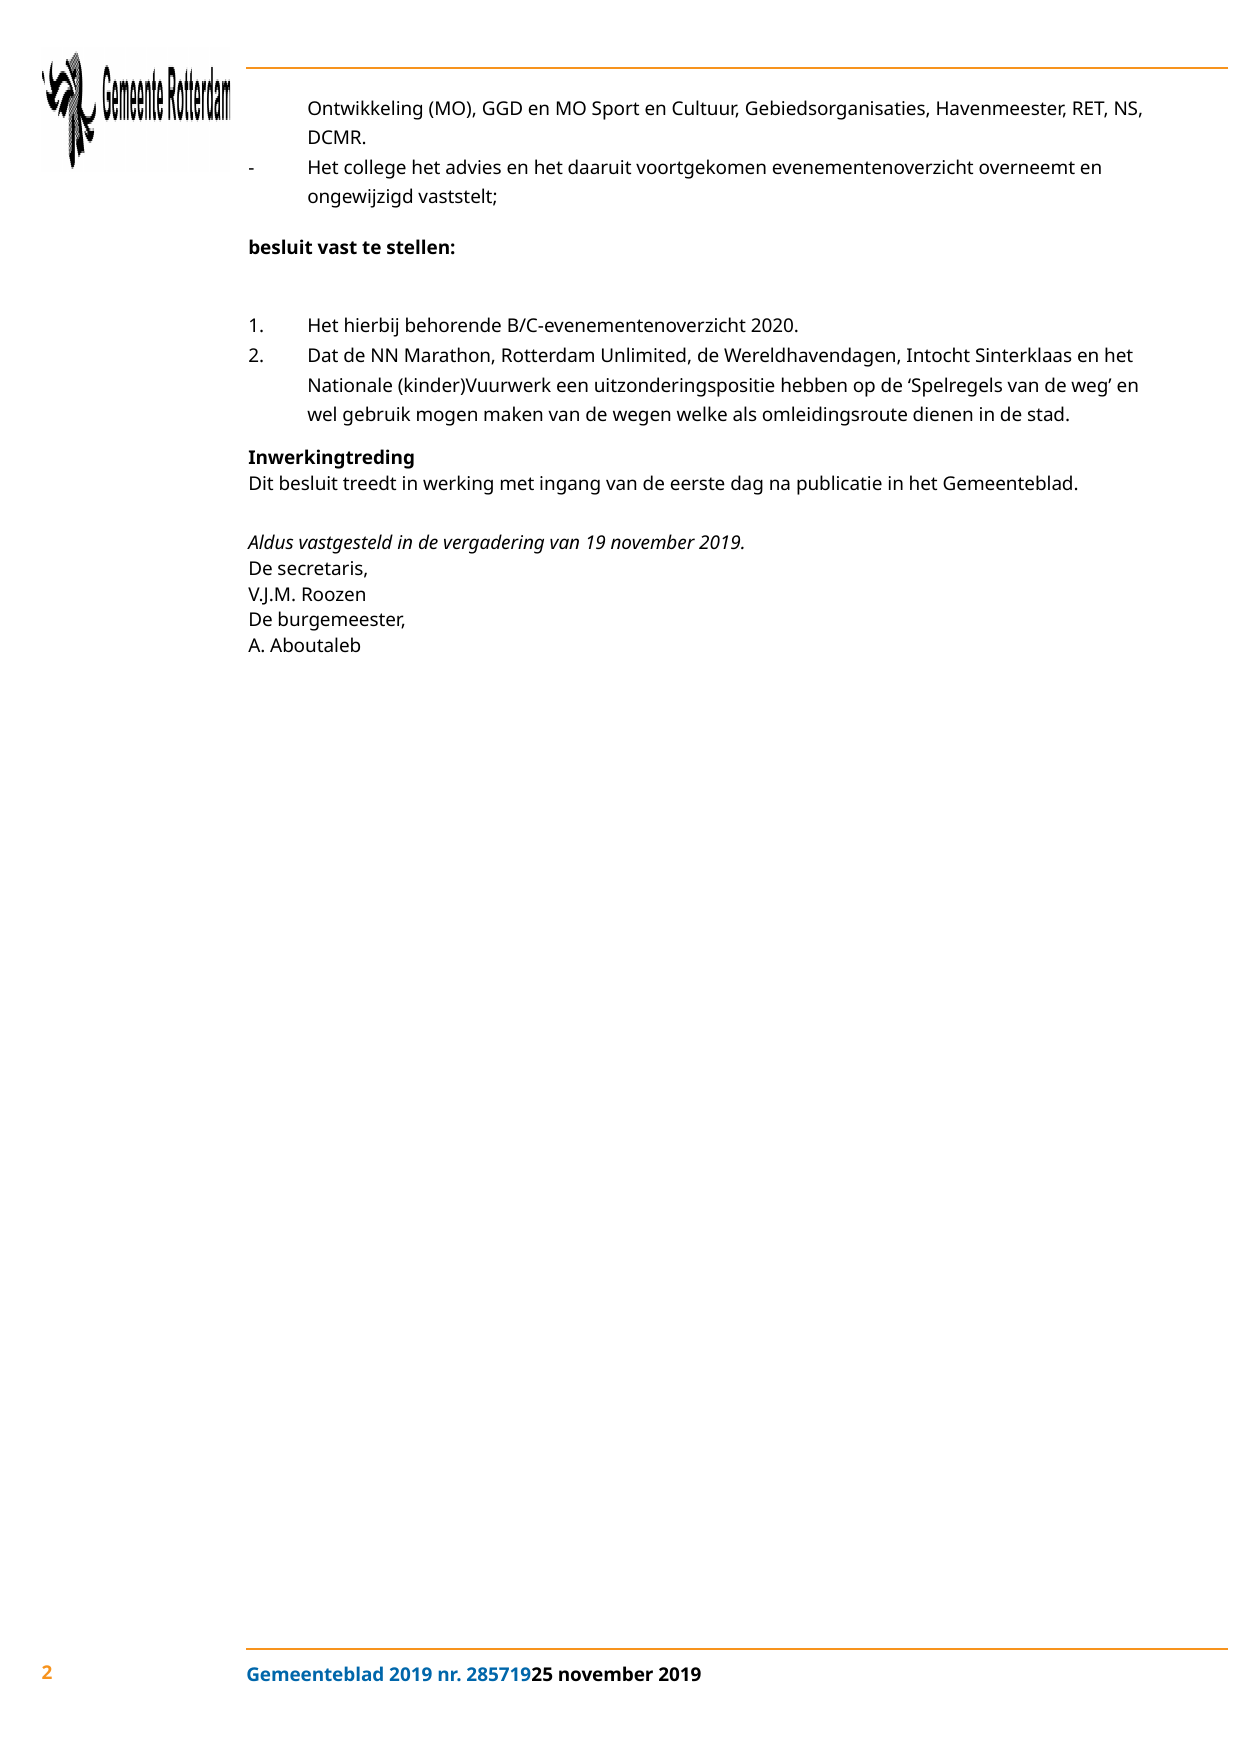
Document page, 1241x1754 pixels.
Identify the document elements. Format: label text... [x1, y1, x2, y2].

list Ontwikkeling (MO), GGD en MO Sport en Cultuur, Gebiedsorganisaties, Havenmeester, RET, NS, DCMR. [248, 95, 1152, 150]
text A. Aboutaleb [248, 632, 1152, 658]
text De secretaris, [248, 555, 1152, 581]
list Het college het advies en het daaruit voortgekomen evenementenoverzicht overneemt en ongewijzigd vaststelt; [248, 154, 1152, 209]
list Het hierbij behorende B/C-evenementenoverzicht 2020. [248, 313, 1152, 338]
text V.J.M. Roozen [248, 581, 1152, 607]
text Aldus vastgesteld in de vergadering van 19 november 2019. [248, 529, 1152, 555]
text besluit vast te stellen: [248, 234, 1152, 259]
picture [41, 47, 231, 172]
text Inwerkingtreding [248, 444, 1152, 470]
list Dat de NN Marathon, Rotterdam Unlimited, de Wereldhavendagen, Intocht Sinterklaas en het Nationale (kinder)Vuurwerk een uitzonderingspositie hebben op de ‘Spelregels van de weg’ en wel gebruik mogen maken van de wegen welke als omleidingsroute dienen in de stad. [248, 342, 1152, 427]
text Dit besluit treedt in werking met ingang van de eerste dag na publicatie in het Gemeenteblad. [248, 470, 1152, 496]
text De burgemeester, [248, 607, 1152, 632]
